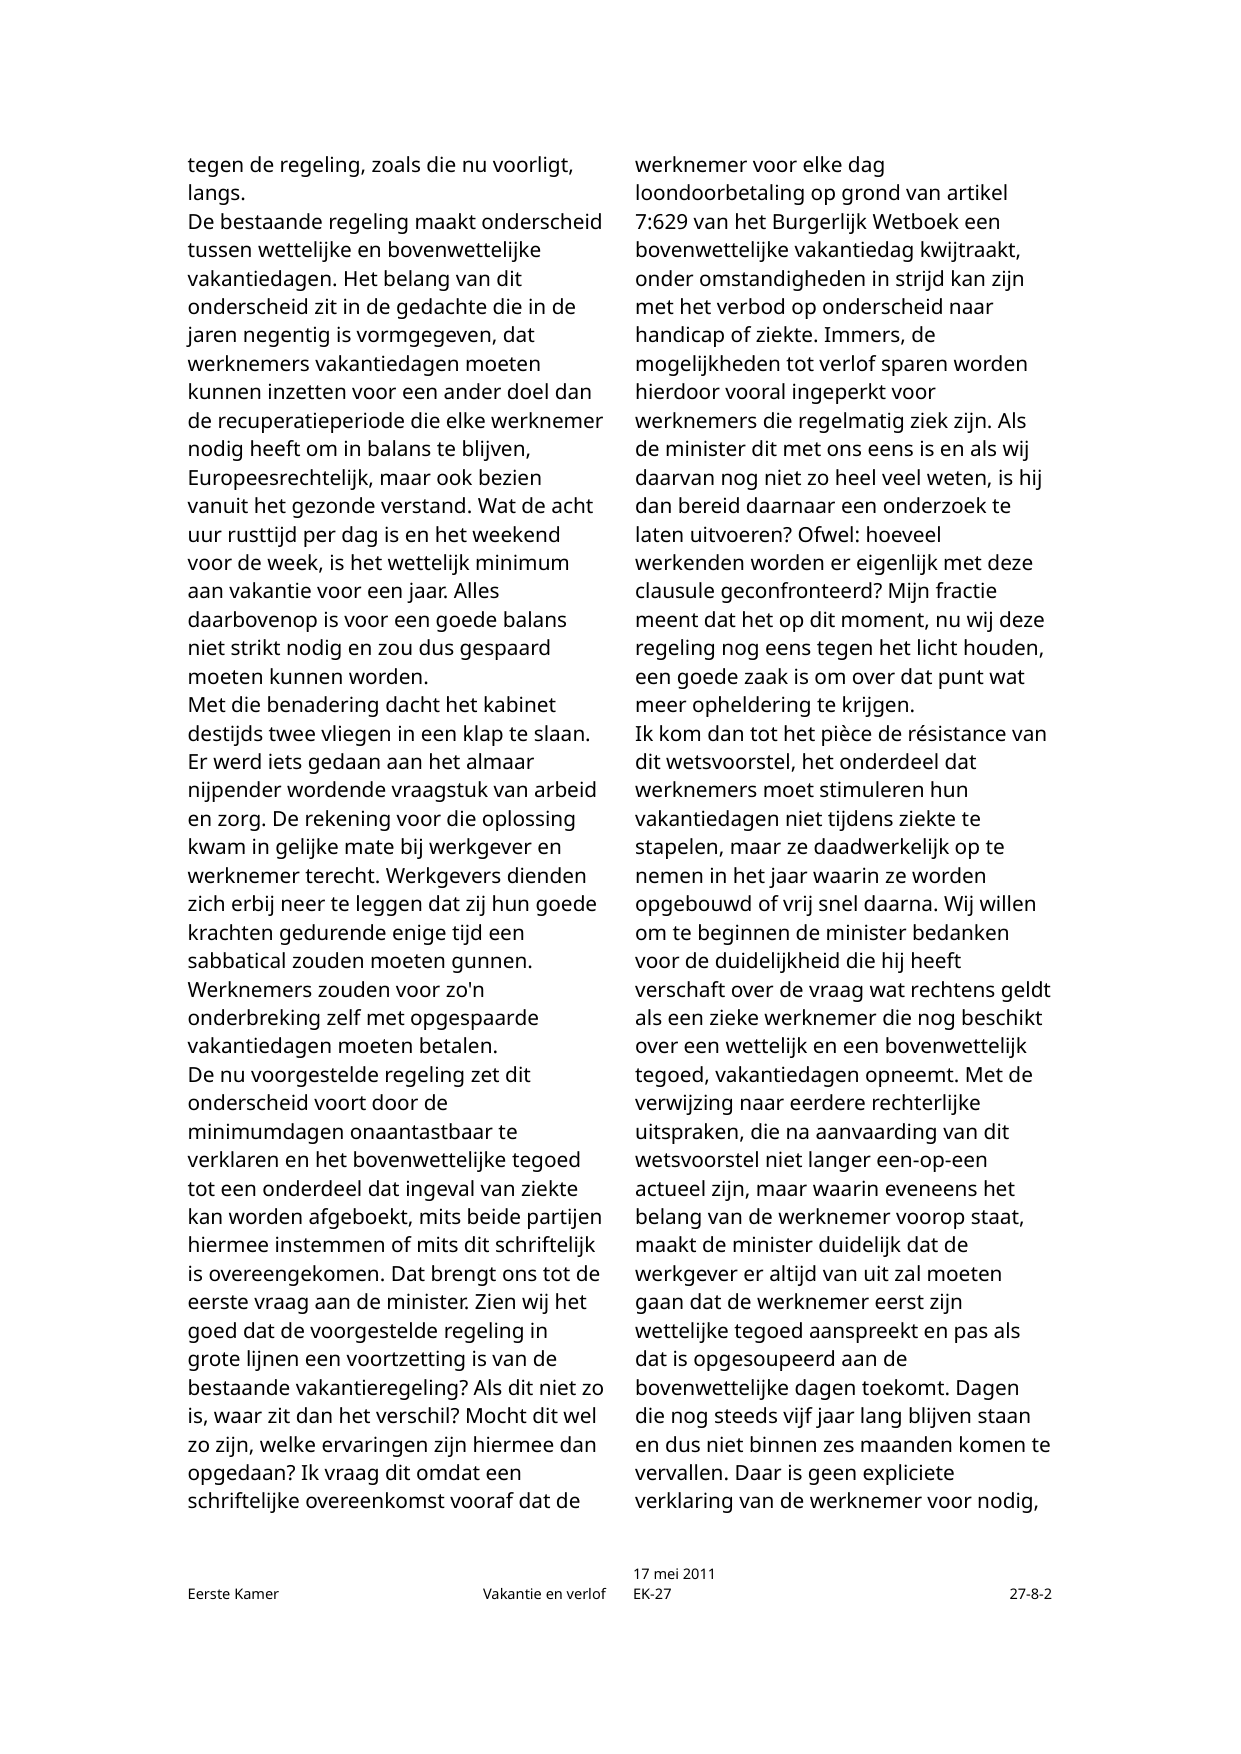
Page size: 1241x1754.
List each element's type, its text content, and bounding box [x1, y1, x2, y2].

text De nu voorgestelde regeling zet dit onderscheid voort door de minimumdagen onaantastbaar te verklaren en het bovenwettelijke tegoed tot een onderdeel dat ingeval van ziekte kan worden afgeboekt, mits beide partijen hiermee instemmen of mits dit schriftelijk is overeengekomen. Dat brengt ons tot de eerste vraag aan de minister. Zien wij het goed dat de voorgestelde regeling in grote lijnen een voortzetting is van de bestaande vakantieregeling? Als dit niet zo is, waar zit dan het verschil? Mocht dit wel zo zijn, welke ervaringen zijn hiermee dan opgedaan? Ik vraag dit omdat een schriftelijke overeenkomst vooraf dat de [187, 1060, 605, 1515]
text Met die benadering dacht het kabinet destijds twee vliegen in een klap te slaan. Er werd iets gedaan aan het almaar nijpender wordende vraagstuk van arbeid en zorg. De rekening voor die oplossing kwam in gelijke mate bij werkgever en werknemer terecht. Werkgevers dienden zich erbij neer te leggen dat zij hun goede krachten gedurende enige tijd een sabbatical zouden moeten gunnen. Werknemers zouden voor zo'n onderbreking zelf met opgespaarde vakantiedagen moeten betalen. [187, 690, 605, 1060]
text Ik kom dan tot het pièce de résistance van dit wetsvoorstel, het onderdeel dat werknemers moet stimuleren hun vakantiedagen niet tijdens ziekte te stapelen, maar ze daadwerkelijk op te nemen in het jaar waarin ze worden opgebouwd of vrij snel daarna. Wij willen om te beginnen de minister bedanken voor de duidelijkheid die hij heeft verschaft over de vraag wat rechtens geldt als een zieke werknemer die nog beschikt over een wettelijk en een bovenwettelijk tegoed, vakantiedagen opneemt. Met de verwijzing naar eerdere rechterlijke uitspraken, die na aanvaarding van dit wetsvoorstel niet langer een-op-een actueel zijn, maar waarin eveneens het belang van de werknemer voorop staat, maakt de minister duidelijk dat de werkgever er altijd van uit zal moeten gaan dat de werknemer eerst zijn wettelijke tegoed aanspreekt en pas als dat is opgesoupeerd aan de bovenwettelijke dagen toekomt. Dagen die nog steeds vijf jaar lang blijven staan en dus niet binnen zes maanden komen te vervallen. Daar is geen expliciete verklaring van de werknemer voor nodig, [635, 719, 1053, 1515]
text De bestaande regeling maakt onderscheid tussen wettelijke en bovenwettelijke vakantiedagen. Het belang van dit onderscheid zit in de gedachte die in de jaren negentig is vormgegeven, dat werknemers vakantiedagen moeten kunnen inzetten voor een ander doel dan de recuperatieperiode die elke werknemer nodig heeft om in balans te blijven, Europeesrechtelijk, maar ook bezien vanuit het gezonde verstand. Wat de acht uur rusttijd per dag is en het weekend voor de week, is het wettelijk minimum aan vakantie voor een jaar. Alles daarbovenop is voor een goede balans niet strikt nodig en zou dus gespaard moeten kunnen worden. [187, 207, 605, 690]
text tegen de regeling, zoals die nu voorligt, langs. [187, 150, 605, 207]
text werknemer voor elke dag loondoorbetaling op grond van artikel 7:629 van het Burgerlijk Wetboek een bovenwettelijke vakantiedag kwijtraakt, onder omstandigheden in strijd kan zijn met het verbod op onderscheid naar handicap of ziekte. Immers, de mogelijkheden tot verlof sparen worden hierdoor vooral ingeperkt voor werknemers die regelmatig ziek zijn. Als de minister dit met ons eens is en als wij daarvan nog niet zo heel veel weten, is hij dan bereid daarnaar een onderzoek te laten uitvoeren? Ofwel: hoeveel werkenden worden er eigenlijk met deze clausule geconfronteerd? Mijn fractie meent dat het op dit moment, nu wij deze regeling nog eens tegen het licht houden, een goede zaak is om over dat punt wat meer opheldering te krijgen. [635, 150, 1053, 719]
